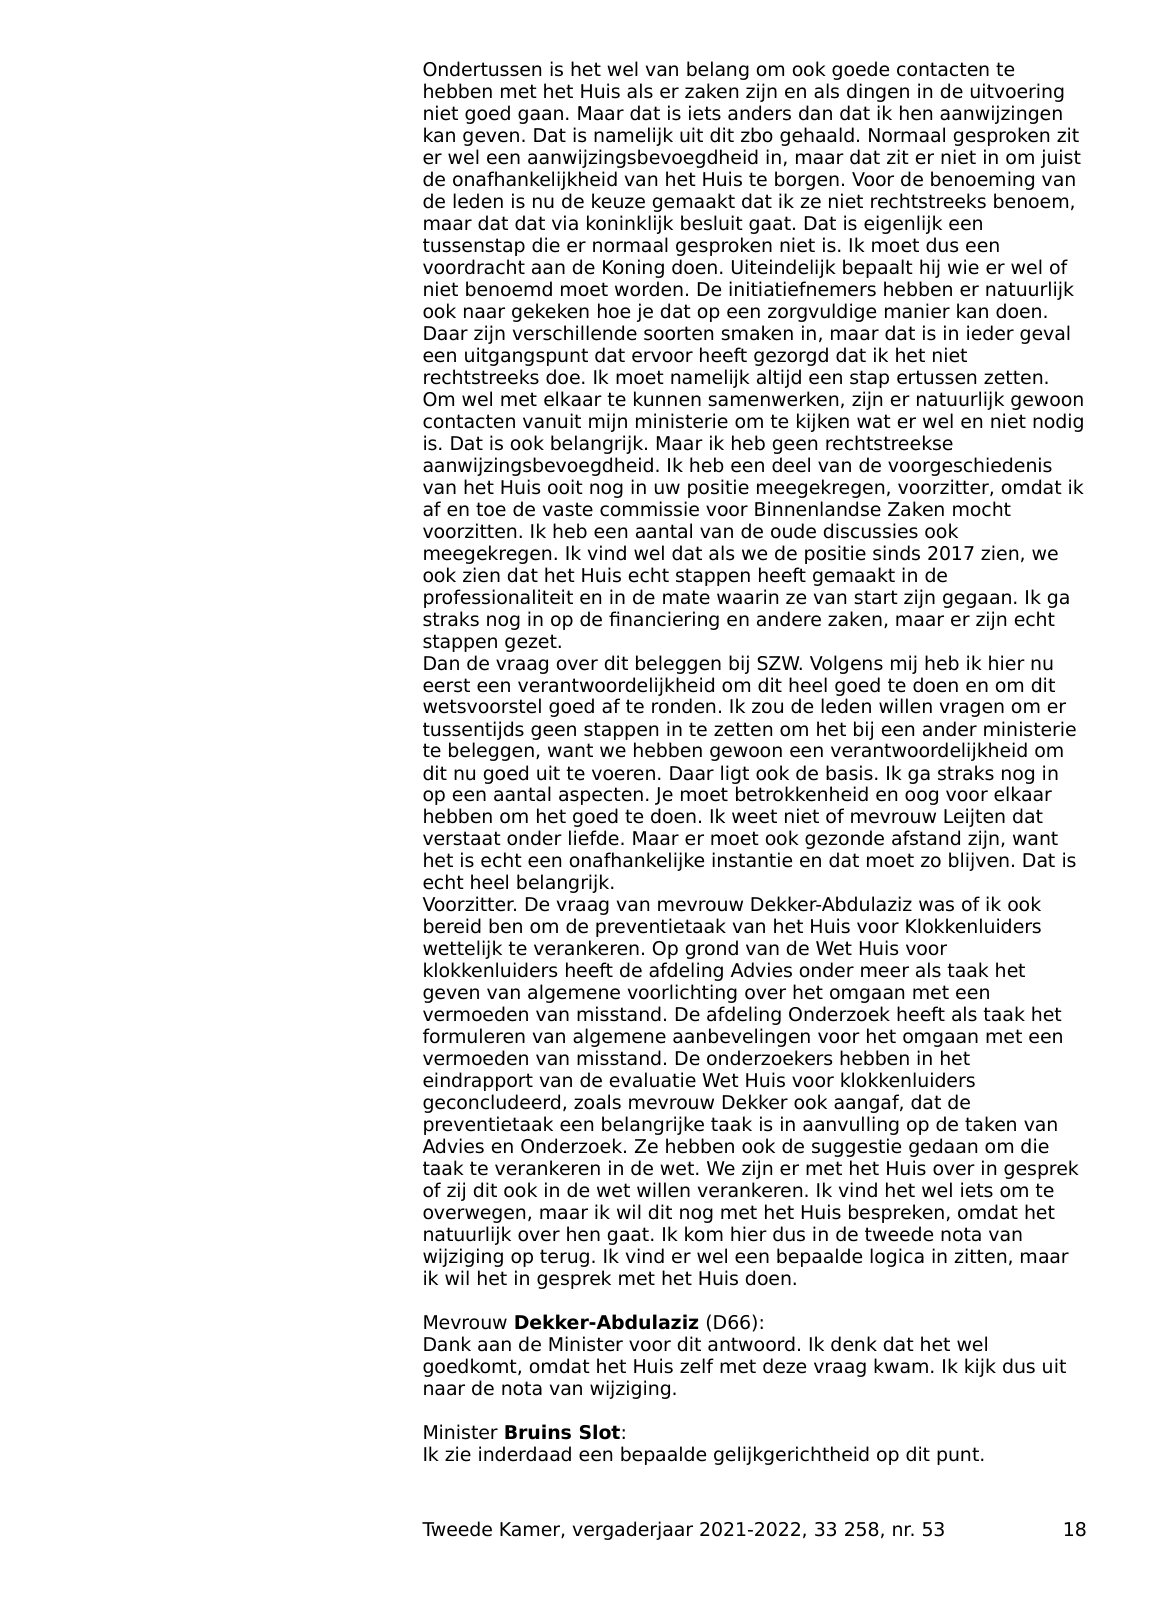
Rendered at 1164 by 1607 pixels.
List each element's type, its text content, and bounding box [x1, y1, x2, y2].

text Dan de vraag over dit beleggen bij SZW. Volgens mij heb ik hier nu eerst een verantwoordelijkheid om dit heel goed te doen en om dit wetsvoorstel goed af te ronden. Ik zou de leden willen vragen om er tussentijds geen stappen in te zetten om het bij een ander ministerie te beleggen, want we hebben gewoon een verantwoordelijkheid om dit nu goed uit te voeren. Daar ligt ook de basis. Ik ga straks nog in op een aantal aspecten. Je moet betrokkenheid en oog voor elkaar hebben om het goed te doen. Ik weet niet of mevrouw Leijten dat verstaat onder liefde. Maar er moet ook gezonde afstand zijn, want het is echt een onafhankelijke instantie en dat moet zo blijven. Dat is echt heel belangrijk. [422, 652, 1087, 894]
text Mevrouw Dekker-Abdulaziz (D66): [422, 1312, 1087, 1334]
text Dank aan de Minister voor dit antwoord. Ik denk dat het wel goedkomt, omdat het Huis zelf met deze vraag kwam. Ik kijk dus uit naar de nota van wijziging. [422, 1334, 1087, 1400]
text Voorzitter. De vraag van mevrouw Dekker-Abdulaziz was of ik ook bereid ben om de preventietaak van het Huis voor Klokkenluiders wettelijk te verankeren. Op grond van de Wet Huis voor klokkenluiders heeft de afdeling Advies onder meer als taak het geven van algemene voorlichting over het omgaan met een vermoeden van misstand. De afdeling Onderzoek heeft als taak het formuleren van algemene aanbevelingen voor het omgaan met een vermoeden van misstand. De onderzoekers hebben in het eindrapport van de evaluatie Wet Huis voor klokkenluiders geconcludeerd, zoals mevrouw Dekker ook aangaf, dat de preventietaak een belangrijke taak is in aanvulling op de taken van Advies en Onderzoek. Ze hebben ook de suggestie gedaan om die taak te verankeren in de wet. We zijn er met het Huis over in gesprek of zij dit ook in de wet willen verankeren. Ik vind het wel iets om te overwegen, maar ik wil dit nog met het Huis bespreken, omdat het natuurlijk over hen gaat. Ik kom hier dus in de tweede nota van wijziging op terug. Ik vind er wel een bepaalde logica in zitten, maar ik wil het in gesprek met het Huis doen. [422, 894, 1087, 1290]
text Ondertussen is het wel van belang om ook goede contacten te hebben met het Huis als er zaken zijn en als dingen in de uitvoering niet goed gaan. Maar dat is iets anders dan dat ik hen aanwijzingen kan geven. Dat is namelijk uit dit zbo gehaald. Normaal gesproken zit er wel een aanwijzingsbevoegdheid in, maar dat zit er niet in om juist de onafhankelijkheid van het Huis te borgen. Voor de benoeming van de leden is nu de keuze gemaakt dat ik ze niet rechtstreeks benoem, maar dat dat via koninklijk besluit gaat. Dat is eigenlijk een tussenstap die er normaal gesproken niet is. Ik moet dus een voordracht aan de Koning doen. Uiteindelijk bepaalt hij wie er wel of niet benoemd moet worden. De initiatiefnemers hebben er natuurlijk ook naar gekeken hoe je dat op een zorgvuldige manier kan doen. Daar zijn verschillende soorten smaken in, maar dat is in ieder geval een uitgangspunt dat ervoor heeft gezorgd dat ik het niet rechtstreeks doe. Ik moet namelijk altijd een stap ertussen zetten. [422, 59, 1087, 389]
text Minister Bruins Slot: [422, 1422, 1087, 1444]
text Ik zie inderdaad een bepaalde gelijkgerichtheid op dit punt. [422, 1444, 1087, 1466]
text Om wel met elkaar te kunnen samenwerken, zijn er natuurlijk gewoon contacten vanuit mijn ministerie om te kijken wat er wel en niet nodig is. Dat is ook belangrijk. Maar ik heb geen rechtstreekse aanwijzingsbevoegdheid. Ik heb een deel van de voorgeschiedenis van het Huis ooit nog in uw positie meegekregen, voorzitter, omdat ik af en toe de vaste commissie voor Binnenlandse Zaken mocht voorzitten. Ik heb een aantal van de oude discussies ook meegekregen. Ik vind wel dat als we de positie sinds 2017 zien, we ook zien dat het Huis echt stappen heeft gemaakt in de professionaliteit en in de mate waarin ze van start zijn gegaan. Ik ga straks nog in op de financiering en andere zaken, maar er zijn echt stappen gezet. [422, 389, 1087, 652]
